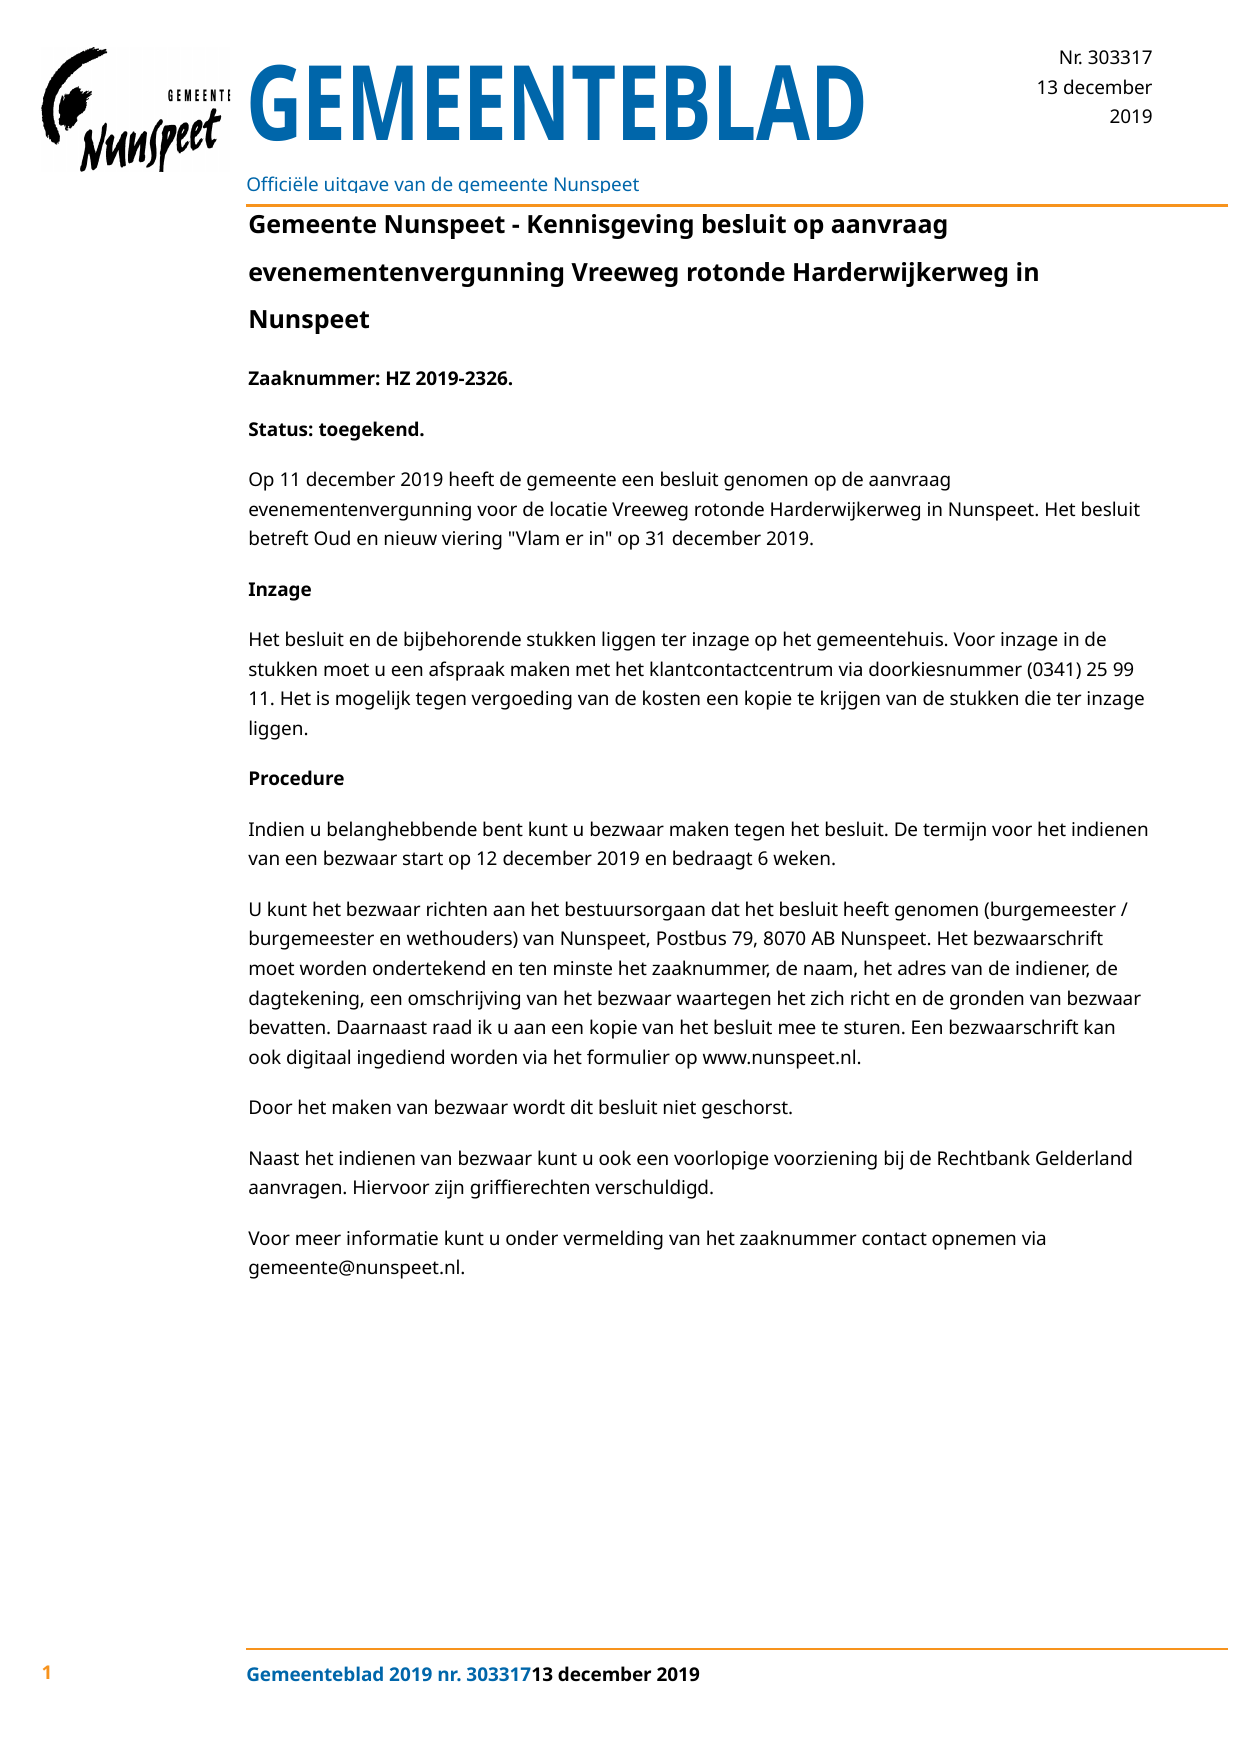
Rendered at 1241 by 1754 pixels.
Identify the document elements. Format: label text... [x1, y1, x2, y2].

text U kunt het bezwaar richten aan het bestuursorgaan dat het besluit heeft genomen (burgemeester / burgemeester en wethouders) van Nunspeet, Postbus 79, 8070 AB Nunspeet. Het bezwaarschrift moet worden ondertekend en ten minste het zaaknummer, de naam, het adres van de indiener, de dagtekening, een omschrijving van het bezwaar waartegen het zich richt en de gronden van bezwaar bevatten. Daarnaast raad ik u aan een kopie van het besluit mee te sturen. Een bezwaarschrift kan ook digitaal ingediend worden via het formulier op www.nunspeet.nl. [248, 896, 1152, 1069]
text Naast het indienen van bezwaar kunt u ook een voorlopige voorziening bij de Rechtbank Gelderland aanvragen. Hiervoor zijn griffierechten verschuldigd. [248, 1145, 1152, 1200]
text Gemeente Nunspeet - Kennisgeving besluit op aanvraag evenementenvergunning Vreeweg rotonde Harderwijkerweg in Nunspeet [248, 207, 1152, 336]
text Procedure [248, 766, 1152, 791]
text Indien u belanghebbende bent kunt u bezwaar maken tegen het besluit. De termijn voor het indienen van een bezwaar start op 12 december 2019 en bedraagt 6 weken. [248, 816, 1152, 871]
text Inzage [248, 576, 1152, 602]
text Voor meer informatie kunt u onder vermelding van het zaaknummer contact opnemen via gemeente@nunspeet.nl. [248, 1225, 1152, 1280]
text Het besluit en de bijbehorende stukken liggen ter inzage op het gemeentehuis. Voor inzage in de stukken moet u een afspraak maken met het klantcontactcentrum via doorkiesnummer (0341) 25 99 11. Het is mogelijk tegen vergoeding van de kosten een kopie te krijgen van de stukken die ter inzage liggen. [248, 626, 1152, 741]
text Door het maken van bezwaar wordt dit besluit niet geschorst. [248, 1094, 1152, 1120]
text Status: toegekend. [248, 416, 1152, 442]
text Zaaknummer: HZ 2019-2326. [248, 366, 1152, 391]
picture [41, 47, 231, 172]
text Op 11 december 2019 heeft de gemeente een besluit genomen op de aanvraag evenementenvergunning voor de locatie Vreeweg rotonde Harderwijkerweg in Nunspeet. Het besluit betreft Oud en nieuw viering "Vlam er in" op 31 december 2019. [248, 466, 1152, 551]
